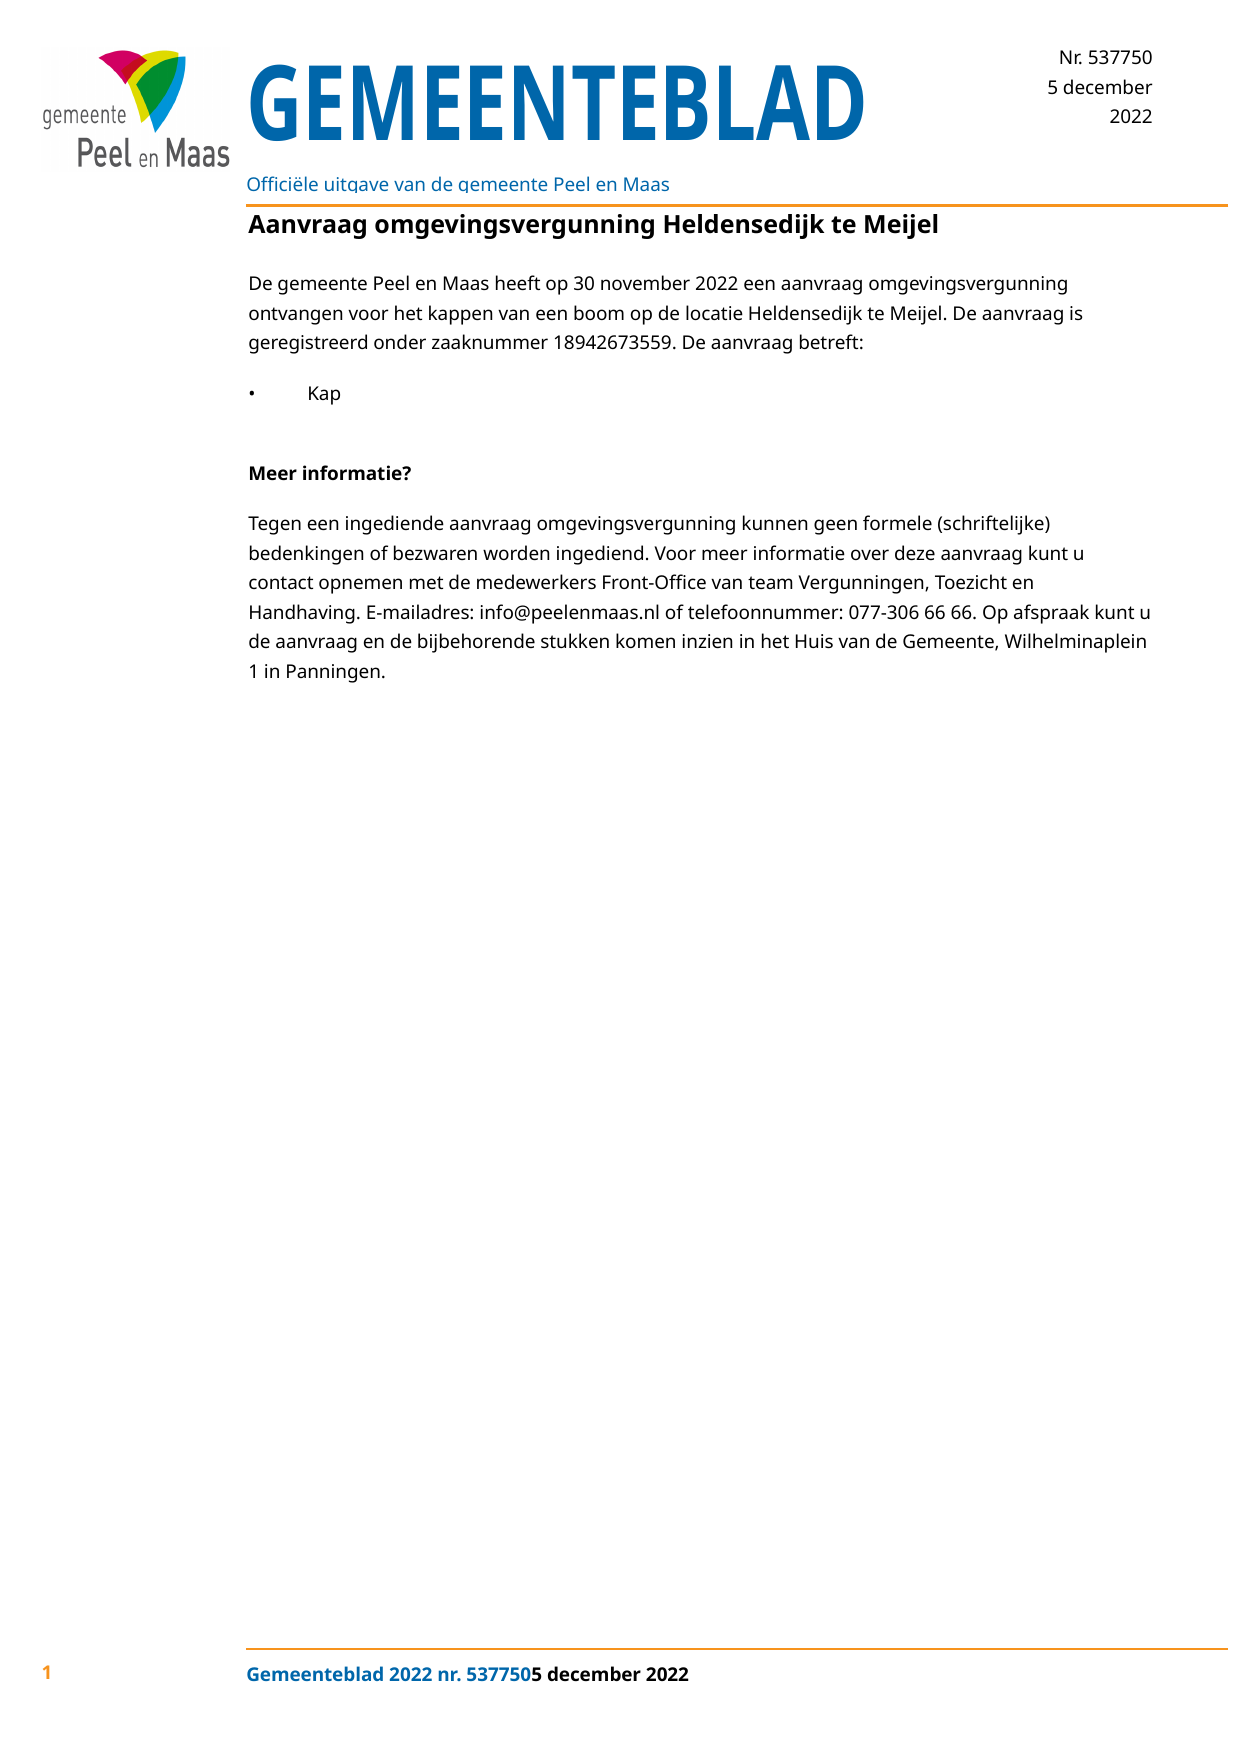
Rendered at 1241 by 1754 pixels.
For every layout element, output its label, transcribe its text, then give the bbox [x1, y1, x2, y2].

text Tegen een ingediende aanvraag omgevingsvergunning kunnen geen formele (schriftelijke) bedenkingen of bezwaren worden ingediend. Voor meer informatie over deze aanvraag kunt u contact opnemen met de medewerkers Front-Office van team Vergunningen, Toezicht en Handhaving. E-mailadres: info@peelenmaas.nl of telefoonnummer: 077-306 66 66. Op afspraak kunt u de aanvraag en de bijbehorende stukken komen inzien in het Huis van de Gemeente, Wilhelminaplein 1 in Panningen. [248, 510, 1152, 684]
text Aanvraag omgevingsvergunning Heldensedijk te Meijel [248, 207, 1152, 241]
text Meer informatie? [248, 460, 1152, 486]
list Kap [248, 380, 1152, 406]
picture [41, 47, 231, 172]
text De gemeente Peel en Maas heeft op 30 november 2022 een aanvraag omgevingsvergunning ontvangen voor het kappen van een boom op de locatie Heldensedijk te Meijel. De aanvraag is geregistreerd onder zaaknummer 18942673559. De aanvraag betreft: [248, 270, 1152, 355]
